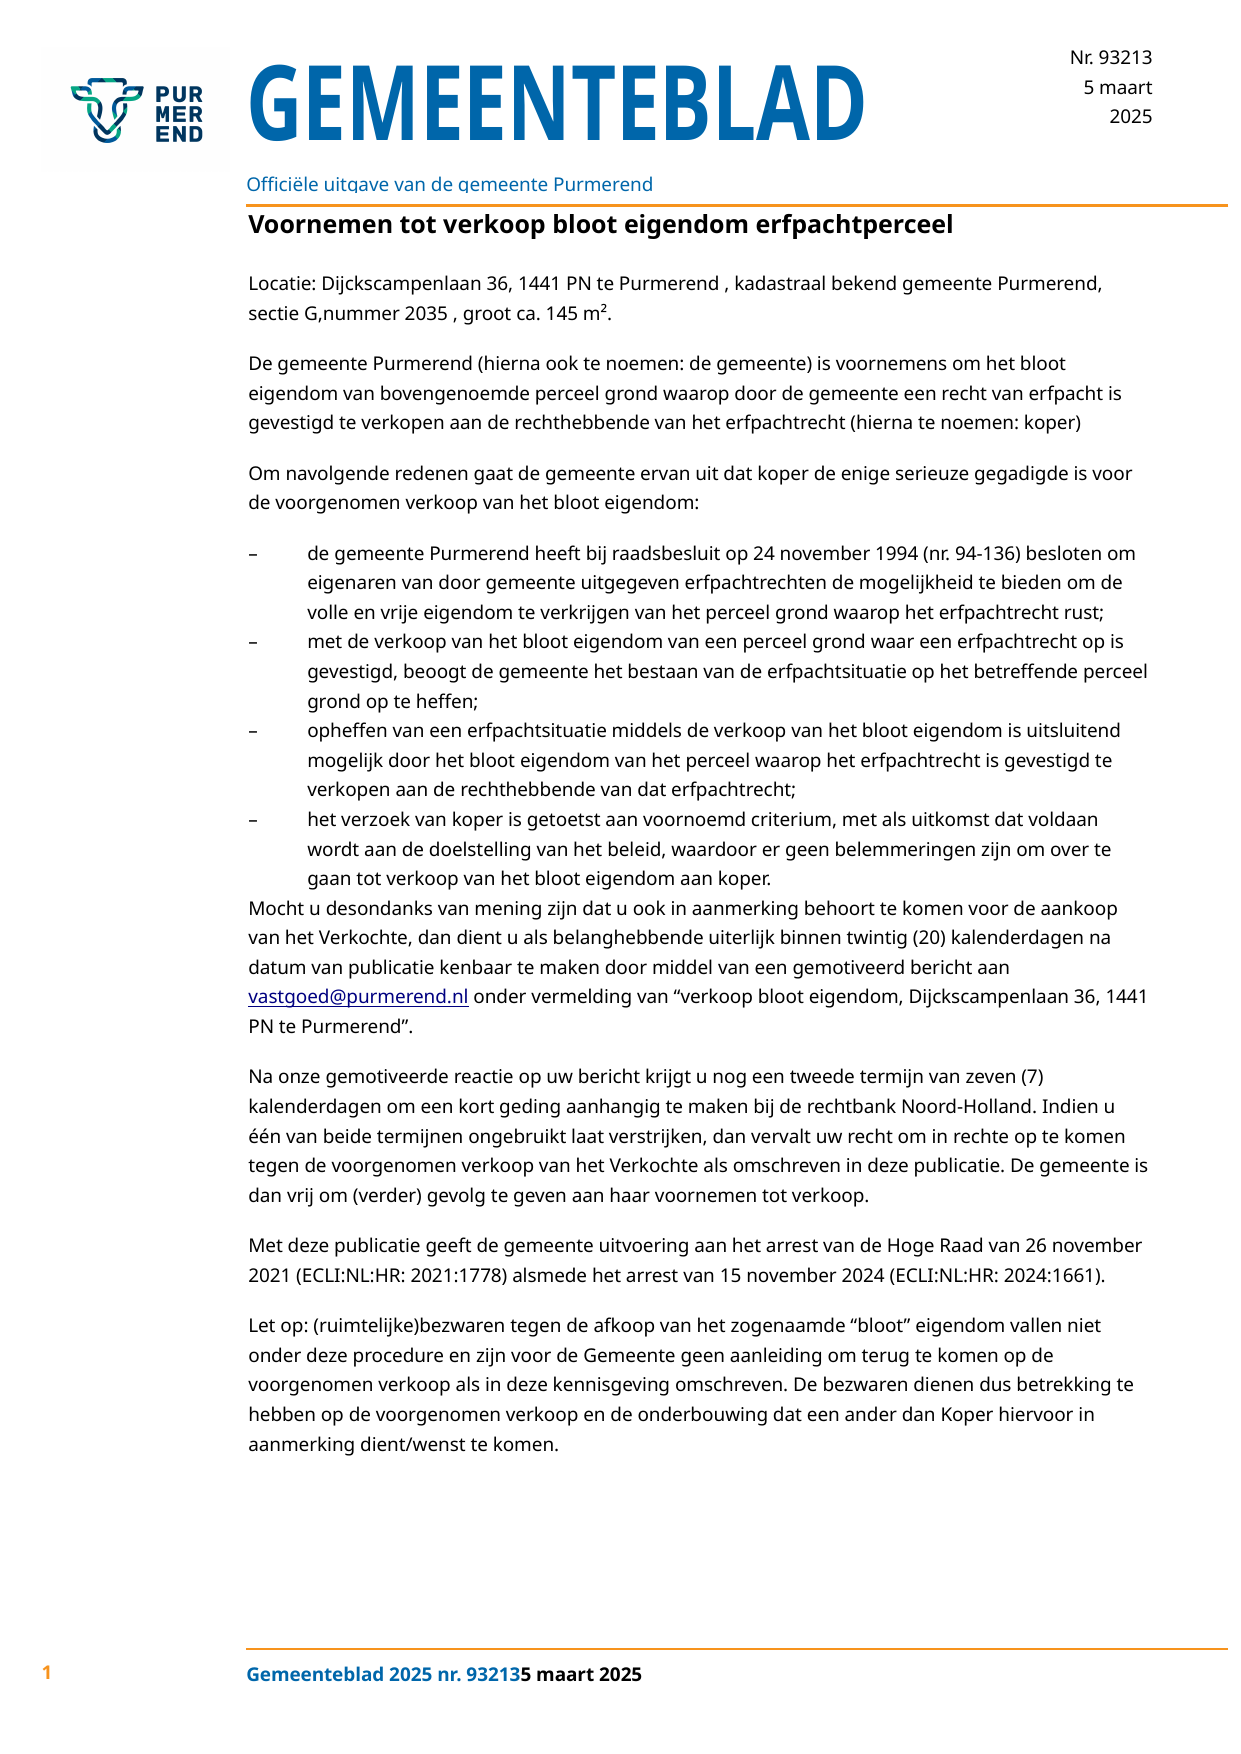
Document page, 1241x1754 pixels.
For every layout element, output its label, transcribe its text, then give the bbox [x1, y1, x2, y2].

text Let op: (ruimtelijke)bezwaren tegen de afkoop van het zogenaamde “bloot” eigendom vallen niet onder deze procedure en zijn voor de Gemeente geen aanleiding om terug te komen op de voorgenomen verkoop als in deze kennisgeving omschreven. De bezwaren dienen dus betrekking te hebben op de voorgenomen verkoop en de onderbouwing dat een ander dan Koper hiervoor in aanmerking dient/wenst te komen. [248, 1312, 1152, 1456]
text Voornemen tot verkoop bloot eigendom erfpachtperceel [248, 207, 1152, 241]
list de gemeente Purmerend heeft bij raadsbesluit op 24 november 1994 (nr. 94-136) besloten om eigenaren van door gemeente uitgegeven erfpachtrechten de mogelijkheid te bieden om de volle en vrije eigendom te verkrijgen van het perceel grond waarop het erfpachtrecht rust; [248, 540, 1152, 625]
list het verzoek van koper is getoetst aan voornoemd criterium, met als uitkomst dat voldaan wordt aan de doelstelling van het beleid, waardoor er geen belemmeringen zijn om over te gaan tot verkoop van het bloot eigendom aan koper. [248, 806, 1152, 891]
text Om navolgende redenen gaat de gemeente ervan uit dat koper de enige serieuze gegadigde is voor de voorgenomen verkoop van het bloot eigendom: [248, 460, 1152, 515]
text De gemeente Purmerend (hierna ook te noemen: de gemeente) is voornemens om het bloot eigendom van bovengenoemde perceel grond waarop door de gemeente een recht van erfpacht is gevestigd te verkopen aan de rechthebbende van het erfpachtrecht (hierna te noemen: koper) [248, 350, 1152, 435]
list met de verkoop van het bloot eigendom van een perceel grond waar een erfpachtrecht op is gevestigd, beoogt de gemeente het bestaan van de erfpachtsituatie op het betreffende perceel grond op te heffen; [248, 629, 1152, 713]
list opheffen van een erfpachtsituatie middels de verkoop van het bloot eigendom is uitsluitend mogelijk door het bloot eigendom van het perceel waarop het erfpachtrecht is gevestigd te verkopen aan de rechthebbende van dat erfpachtrecht; [248, 717, 1152, 802]
text Na onze gemotiveerde reactie op uw bericht krijgt u nog een tweede termijn van zeven (7) kalenderdagen om een kort geding aanhangig te maken bij de rechtbank Noord-Holland. Indien u één van beide termijnen ongebruikt laat verstrijken, dan vervalt uw recht om in rechte op te komen tegen de voorgenomen verkoop van het Verkochte als omschreven in deze publicatie. De gemeente is dan vrij om (verder) gevolg te geven aan haar voornemen tot verkoop. [248, 1064, 1152, 1208]
text Met deze publicatie geeft de gemeente uitvoering aan het arrest van de Hoge Raad van 26 november 2021 (ECLI:NL:HR: 2021:1778) alsmede het arrest van 15 november 2024 (ECLI:NL:HR: 2024:1661). [248, 1232, 1152, 1288]
text Locatie: Dijckscampenlaan 36, 1441 PN te Purmerend , kadastraal bekend gemeente Purmerend, sectie G,nummer 2035 , groot ca. 145 m². [248, 270, 1152, 326]
text Mocht u desondanks van mening zijn dat u ook in aanmerking behoort te komen voor de aankoop van het Verkochte, dan dient u als belanghebbende uiterlijk binnen twintig (20) kalenderdagen na datum van publicatie kenbaar te maken door middel van een gemotiveerd bericht aan vastgoed@purmerend.nl onder vermelding van “verkoop bloot eigendom, Dijckscampenlaan 36, 1441 PN te Purmerend”. [248, 895, 1152, 1039]
picture [41, 47, 231, 172]
